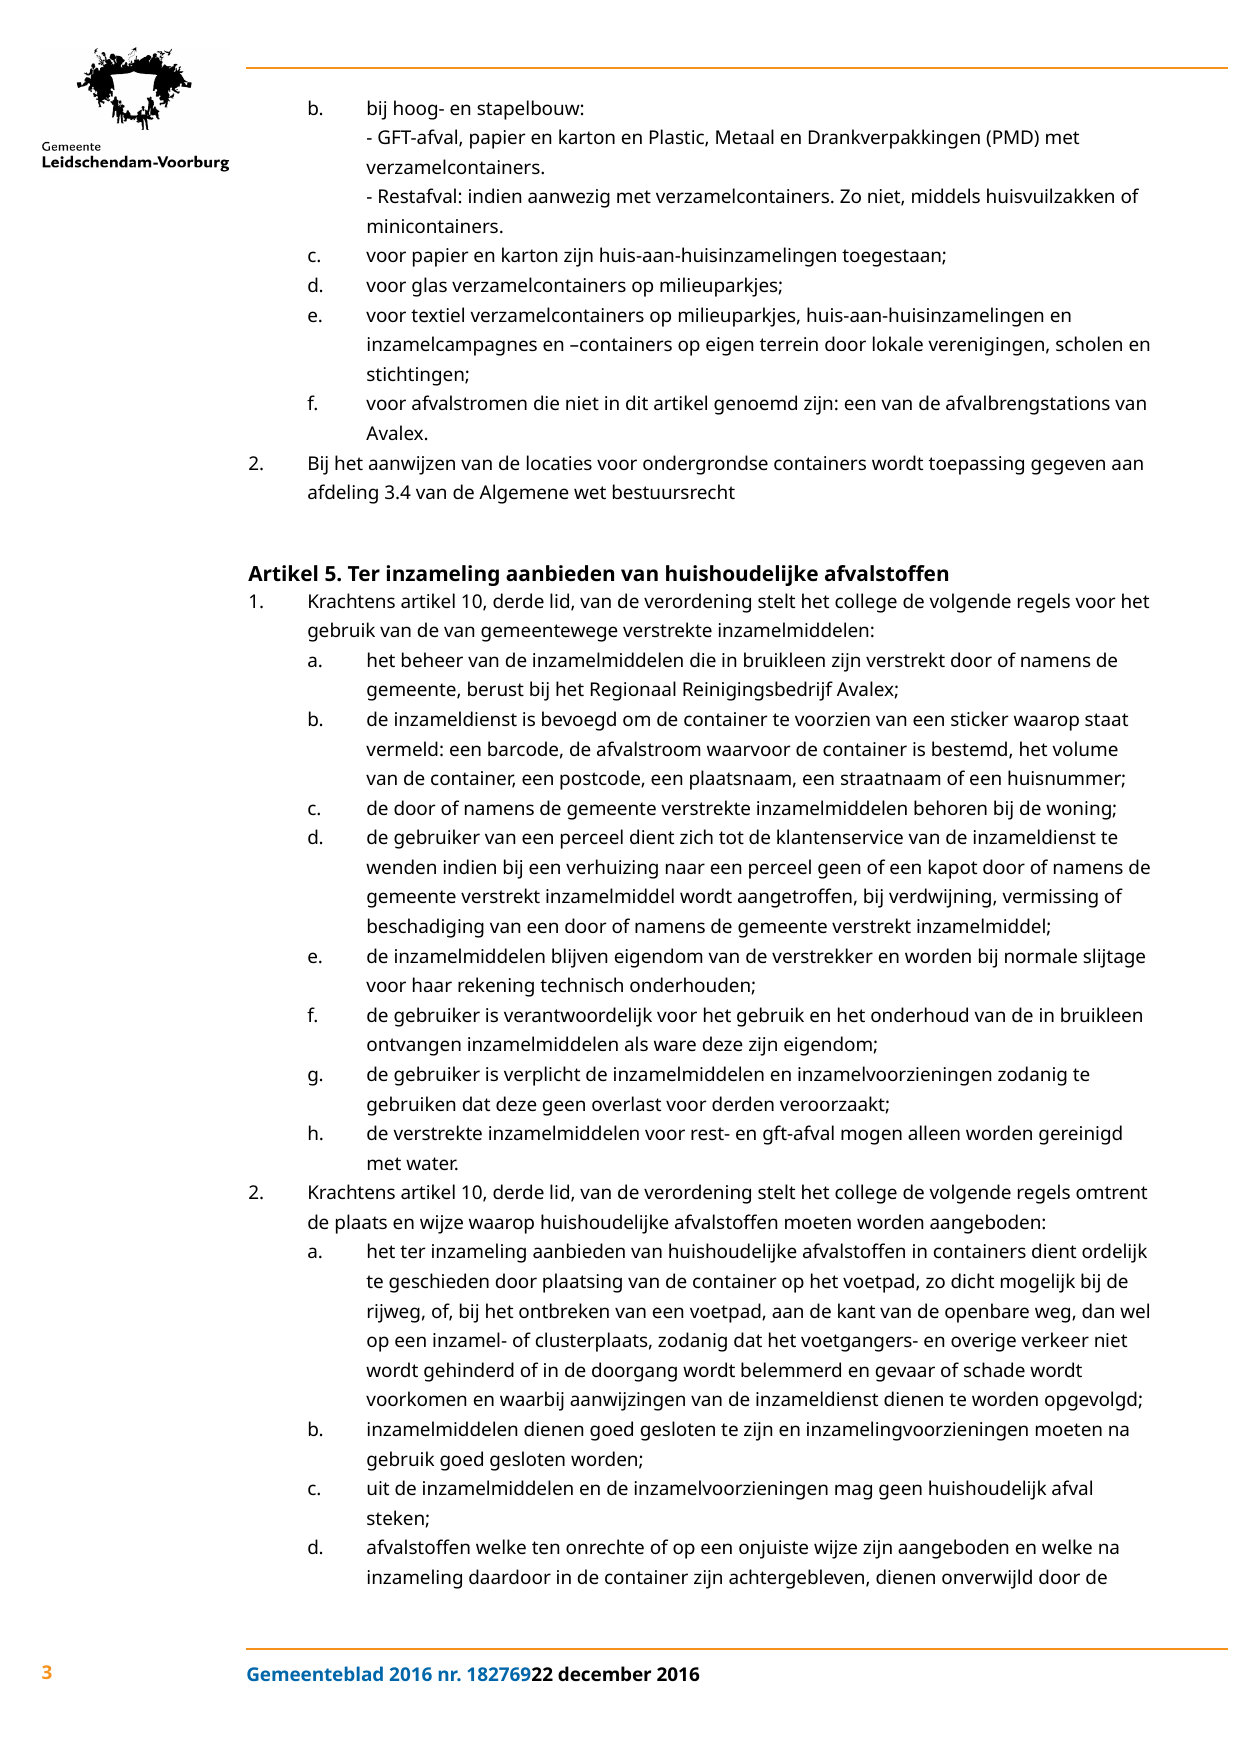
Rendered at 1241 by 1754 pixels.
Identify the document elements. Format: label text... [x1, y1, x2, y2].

list de inzamelmiddelen blijven eigendom van de verstrekker en worden bij normale slijtage voor haar rekening technisch onderhouden; [307, 943, 1152, 998]
picture [41, 47, 231, 172]
list bij hoog- en stapelbouw: [307, 95, 1152, 121]
list het ter inzameling aanbieden van huishoudelijke afvalstoffen in containers dient ordelijk te geschieden door plaatsing van de container op het voetpad, zo dicht mogelijk bij de rijweg, of, bij het ontbreken van een voetpad, aan de kant van de openbare weg, dan wel op een inzamel- of clusterplaats, zodanig dat het voetgangers- en overige verkeer niet wordt gehinderd of in de doorgang wordt belemmerd en gevaar of schade wordt voorkomen en waarbij aanwijzingen van de inzameldienst dienen te worden opgevolgd; [307, 1239, 1152, 1412]
list de inzameldienst is bevoegd om de container te voorzien van een sticker waarop staat vermeld: een barcode, de afvalstroom waarvoor de container is bestemd, het volume van de container, een postcode, een plaatsnaam, een straatnaam of een huisnummer; [307, 706, 1152, 791]
list de gebruiker is verantwoordelijk voor het gebruik en het onderhoud van de in bruikleen ontvangen inzamelmiddelen als ware deze zijn eigendom; [307, 1002, 1152, 1057]
list uit de inzamelmiddelen en de inzamelvoorzieningen mag geen huishoudelijk afval steken; [307, 1475, 1152, 1531]
text Artikel 5. Ter inzameling aanbieden van huishoudelijke afvalstoffen [248, 559, 1152, 588]
list voor papier en karton zijn huis-aan-huisinzamelingen toegestaan; [307, 243, 1152, 268]
list afvalstoffen welke ten onrechte of op een onjuiste wijze zijn aangeboden en welke na inzameling daardoor in de container zijn achtergebleven, dienen onverwijld door de [307, 1534, 1152, 1590]
list de gebruiker van een perceel dient zich tot de klantenservice van de inzameldienst te wenden indien bij een verhuizing naar een perceel geen of een kapot door of namens de gemeente verstrekt inzamelmiddel wordt aangetroffen, bij verdwijning, vermissing of beschadiging van een door of namens de gemeente verstrekt inzamelmiddel; [307, 824, 1152, 939]
list voor glas verzamelcontainers op milieuparkjes; [307, 272, 1152, 298]
list Bij het aanwijzen van de locaties voor ondergrondse containers wordt toepassing gegeven aan afdeling 3.4 van de Algemene wet bestuursrecht [248, 450, 1152, 505]
list de verstrekte inzamelmiddelen voor rest- en gft-afval mogen alleen worden gereinigd met water. [307, 1120, 1152, 1176]
list voor textiel verzamelcontainers op milieuparkjes, huis-aan-huisinzamelingen en inzamelcampagnes en –containers op eigen terrein door lokale verenigingen, scholen en stichtingen; [307, 302, 1152, 387]
list voor afvalstromen die niet in dit artikel genoemd zijn: een van de afvalbrengstations van Avalex. [307, 391, 1152, 446]
list het beheer van de inzamelmiddelen die in bruikleen zijn verstrekt door of namens de gemeente, berust bij het Regionaal Reinigingsbedrijf Avalex; [307, 647, 1152, 702]
list Krachtens artikel 10, derde lid, van de verordening stelt het college de volgende regels voor het gebruik van de van gemeentewege verstrekte inzamelmiddelen: [248, 588, 1152, 643]
list de gebruiker is verplicht de inzamelmiddelen en inzamelvoorzieningen zodanig te gebruiken dat deze geen overlast voor derden veroorzaakt; [307, 1061, 1152, 1116]
list inzamelmiddelen dienen goed gesloten te zijn en inzamelingvoorzieningen moeten na gebruik goed gesloten worden; [307, 1416, 1152, 1471]
list de door of namens de gemeente verstrekte inzamelmiddelen behoren bij de woning; [307, 795, 1152, 821]
list - Restafval: indien aanwezig met verzamelcontainers. Zo niet, middels huisvuilzakken of minicontainers. [307, 183, 1152, 239]
list - GFT-afval, papier en karton en Plastic, Metaal en Drankverpakkingen (PMD) met verzamelcontainers. [307, 124, 1152, 180]
list Krachtens artikel 10, derde lid, van de verordening stelt het college de volgende regels omtrent de plaats en wijze waarop huishoudelijke afvalstoffen moeten worden aangeboden: [248, 1179, 1152, 1235]
